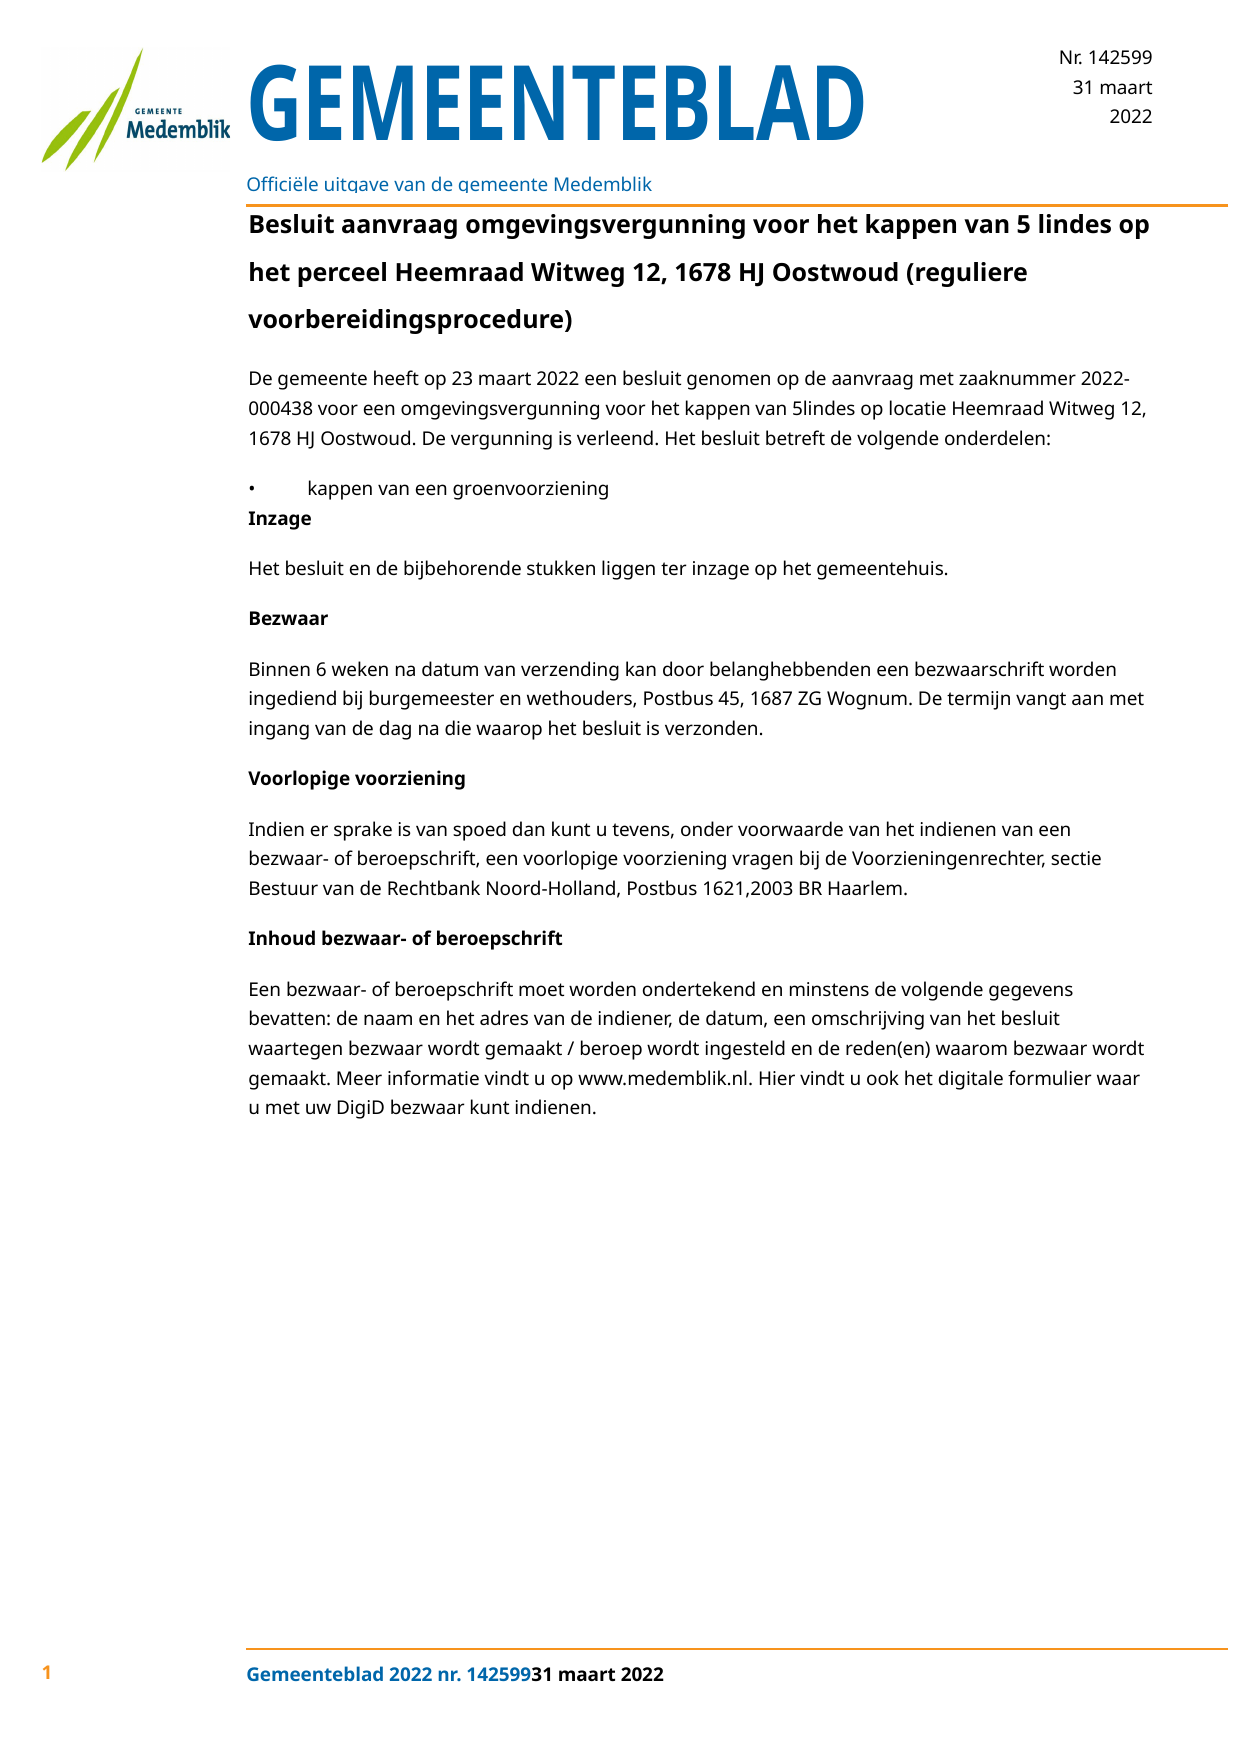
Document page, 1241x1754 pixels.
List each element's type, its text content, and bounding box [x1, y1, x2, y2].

text Inhoud bezwaar- of beroepschrift [248, 926, 1152, 951]
list kappen van een groenvoorziening [248, 475, 1152, 501]
text Besluit aanvraag omgevingsvergunning voor het kappen van 5 lindes op het perceel Heemraad Witweg 12, 1678 HJ Oostwoud (reguliere voorbereidingsprocedure) [248, 207, 1152, 336]
text Bezwaar [248, 606, 1152, 631]
text Het besluit en de bijbehorende stukken liggen ter inzage op het gemeentehuis. [248, 555, 1152, 581]
text Inzage [248, 505, 1152, 530]
text De gemeente heeft op 23 maart 2022 een besluit genomen op de aanvraag met zaaknummer 2022-000438 voor een omgevingsvergunning voor het kappen van 5lindes op locatie Heemraad Witweg 12, 1678 HJ Oostwoud. De vergunning is verleend. Het besluit betreft de volgende onderdelen: [248, 366, 1152, 450]
text Voorlopige voorziening [248, 766, 1152, 791]
text Indien er sprake is van spoed dan kunt u tevens, onder voorwaarde van het indienen van een bezwaar- of beroepschrift, een voorlopige voorziening vragen bij de Voorzieningenrechter, sectie Bestuur van de Rechtbank Noord-Holland, Postbus 1621,2003 BR Haarlem. [248, 816, 1152, 901]
text Een bezwaar- of beroepschrift moet worden ondertekend en minstens de volgende gegevens bevatten: de naam en het adres van de indiener, de datum, een omschrijving van het besluit waartegen bezwaar wordt gemaakt / beroep wordt ingesteld en de reden(en) waarom bezwaar wordt gemaakt. Meer informatie vindt u op www.medemblik.nl. Hier vindt u ook het digitale formulier waar u met uw DigiD bezwaar kunt indienen. [248, 976, 1152, 1120]
picture [41, 47, 231, 172]
text Binnen 6 weken na datum van verzending kan door belanghebbenden een bezwaarschrift worden ingediend bij burgemeester en wethouders, Postbus 45, 1687 ZG Wognum. De termijn vangt aan met ingang van de dag na die waarop het besluit is verzonden. [248, 656, 1152, 741]
